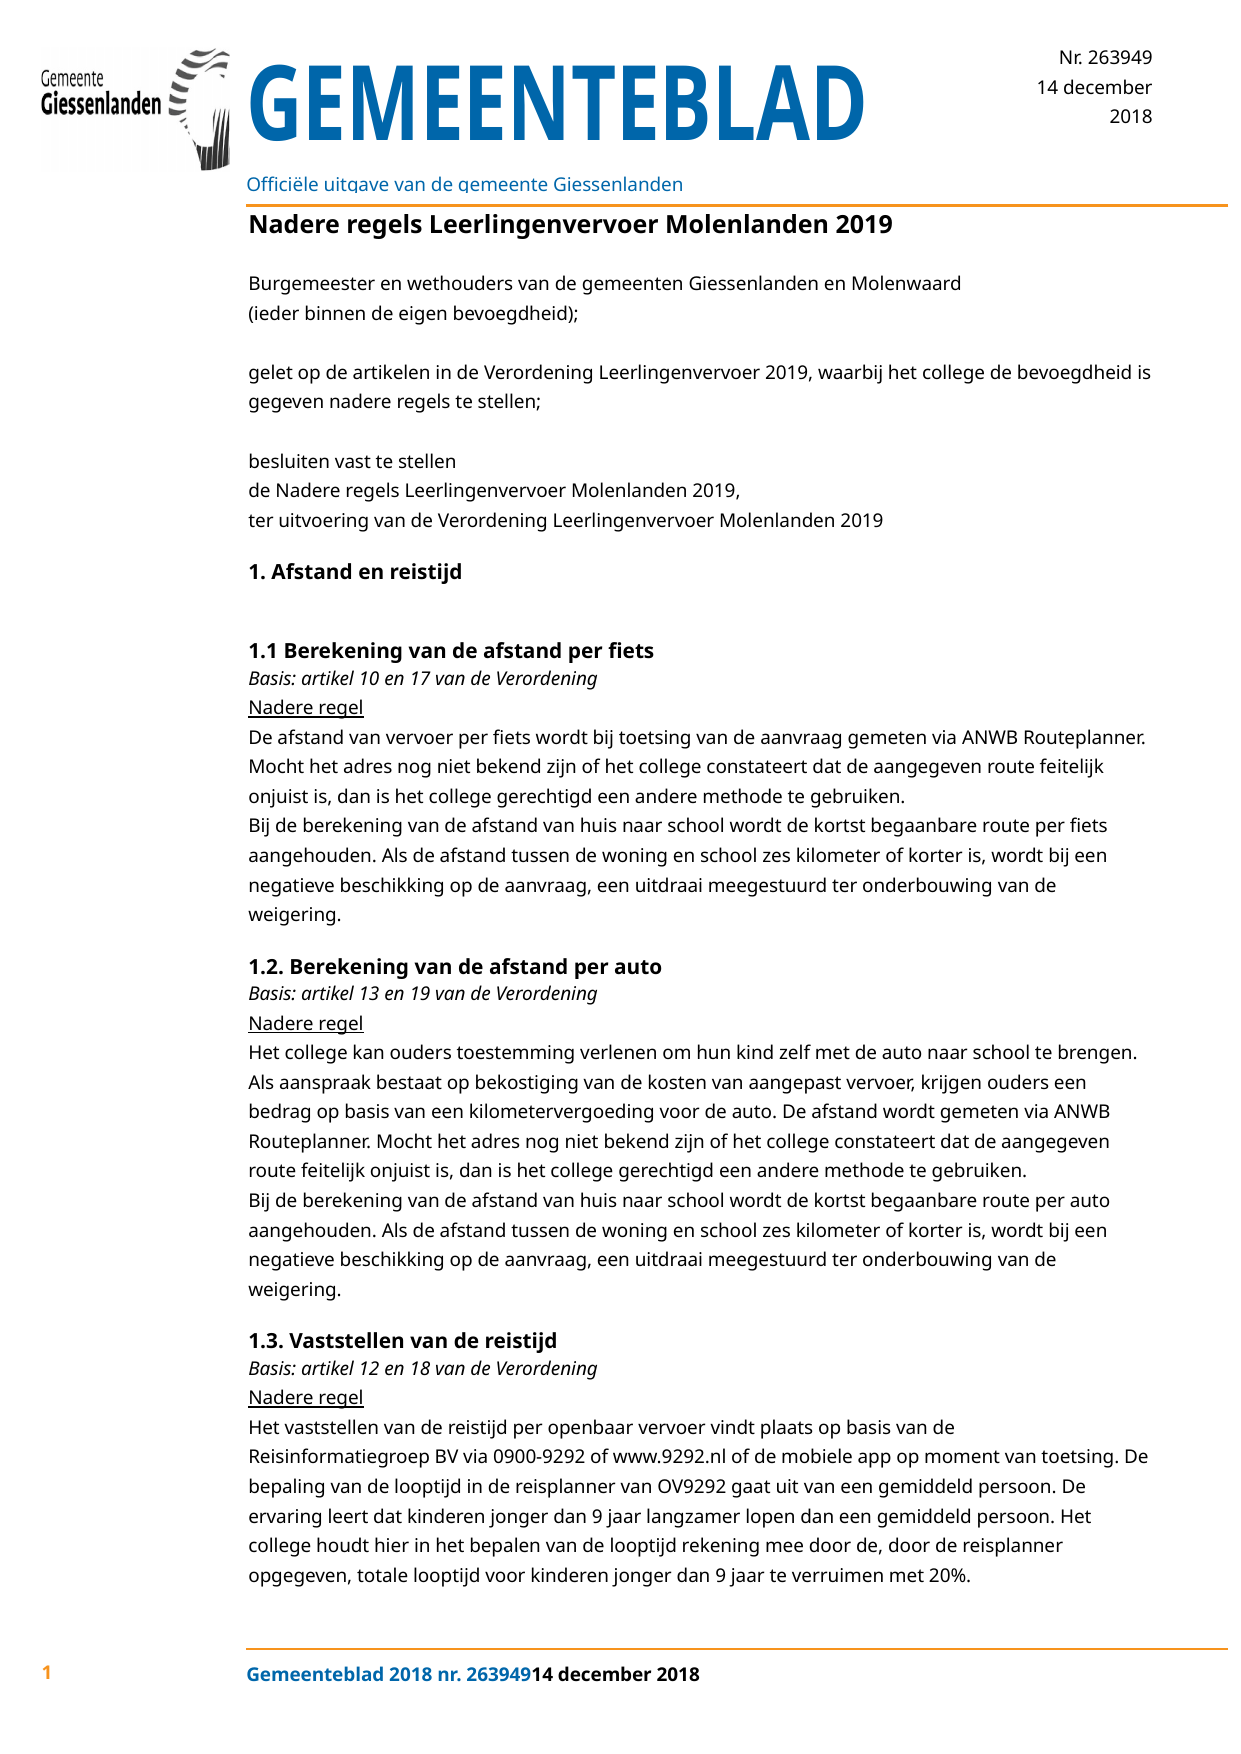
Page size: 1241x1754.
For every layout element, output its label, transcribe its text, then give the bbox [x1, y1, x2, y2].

text Het college kan ouders toestemming verlenen om hun kind zelf met de auto naar school te brengen. Als aanspraak bestaat op bekostiging van de kosten van aangepast vervoer, krijgen ouders een bedrag op basis van een kilometervergoeding voor de auto. De afstand wordt gemeten via ANWB Routeplanner. Mocht het adres nog niet bekend zijn of het college constateert dat de aangegeven route feitelijk onjuist is, dan is het college gerechtigd een andere methode te gebruiken. [248, 1039, 1152, 1183]
text 1.3. Vaststellen van de reistijd [248, 1326, 1152, 1355]
text Basis: artikel 13 en 19 van de Verordening [248, 980, 1152, 1006]
text Het vaststellen van de reistijd per openbaar vervoer vindt plaats op basis van de [248, 1414, 1152, 1440]
text De afstand van vervoer per fiets wordt bij toetsing van de aanvraag gemeten via ANWB Routeplanner. Mocht het adres nog niet bekend zijn of het college constateert dat de aangegeven route feitelijk onjuist is, dan is het college gerechtigd een andere methode te gebruiken. [248, 724, 1152, 809]
text ter uitvoering van de Verordening Leerlingenvervoer Molenlanden 2019 [248, 507, 1152, 533]
text Bij de berekening van de afstand van huis naar school wordt de kortst begaanbare route per fiets aangehouden. Als de afstand tussen de woning en school zes kilometer of korter is, wordt bij een negatieve beschikking op de aanvraag, een uitdraai meegestuurd ter onderbouwing van de weigering. [248, 813, 1152, 927]
text Nadere regel [248, 1010, 1152, 1036]
text (ieder binnen de eigen bevoegdheid); [248, 300, 1152, 326]
text Basis: artikel 12 en 18 van de Verordening [248, 1355, 1152, 1381]
text Basis: artikel 10 en 17 van de Verordening [248, 665, 1152, 690]
text Nadere regel [248, 694, 1152, 720]
text Burgemeester en wethouders van de gemeenten Giessenlanden en Molenwaard [248, 270, 1152, 296]
picture [41, 47, 231, 172]
text Nadere regels Leerlingenvervoer Molenlanden 2019 [248, 207, 1152, 241]
text gelet op de artikelen in de Verordening Leerlingenvervoer 2019, waarbij het college de bevoegdheid is gegeven nadere regels te stellen; [248, 359, 1152, 414]
text besluiten vast te stellen [248, 448, 1152, 473]
text 1.2. Berekening van de afstand per auto [248, 952, 1152, 980]
text 1.1 Berekening van de afstand per fiets [248, 636, 1152, 665]
text Nadere regel [248, 1384, 1152, 1410]
text de Nadere regels Leerlingenvervoer Molenlanden 2019, [248, 477, 1152, 503]
text Bij de berekening van de afstand van huis naar school wordt de kortst begaanbare route per auto aangehouden. Als de afstand tussen de woning en school zes kilometer of korter is, wordt bij een negatieve beschikking op de aanvraag, een uitdraai meegestuurd ter onderbouwing van de weigering. [248, 1187, 1152, 1302]
text 1. Afstand en reistijd [248, 557, 1152, 586]
text Reisinformatiegroep BV via 0900-9292 of www.9292.nl of de mobiele app op moment van toetsing. De bepaling van de looptijd in de reisplanner van OV9292 gaat uit van een gemiddeld persoon. De ervaring leert dat kinderen jonger dan 9 jaar langzamer lopen dan een gemiddeld persoon. Het college houdt hier in het bepalen van de looptijd rekening mee door de, door de reisplanner opgegeven, totale looptijd voor kinderen jonger dan 9 jaar te verruimen met 20%. [248, 1444, 1152, 1588]
